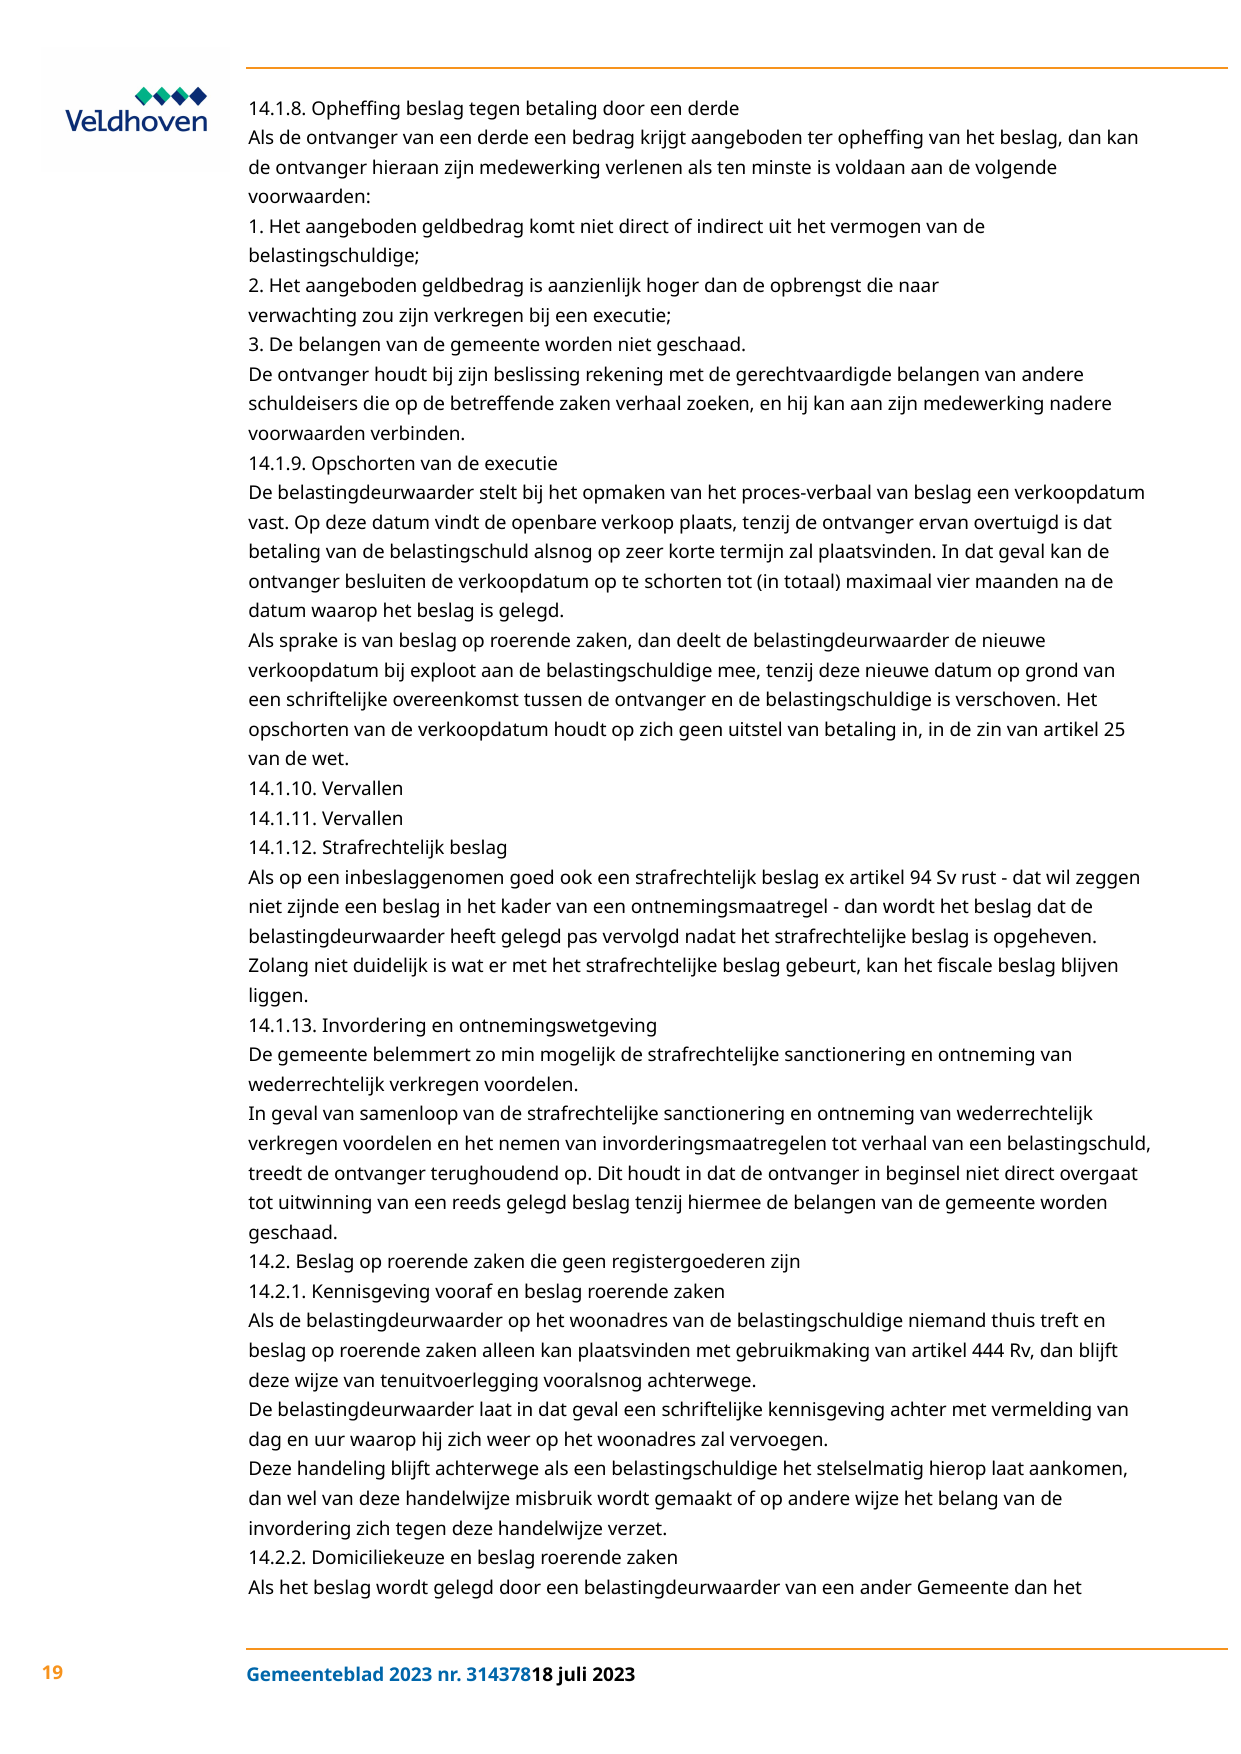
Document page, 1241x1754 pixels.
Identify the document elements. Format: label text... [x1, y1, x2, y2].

text 3. De belangen van de gemeente worden niet geschaad. [248, 331, 1152, 357]
text De belastingdeurwaarder stelt bij het opmaken van het proces-verbaal van beslag een verkoopdatum vast. Op deze datum vindt de openbare verkoop plaats, tenzij de ontvanger ervan overtuigd is dat betaling van de belastingschuld alsnog op zeer korte termijn zal plaatsvinden. In dat geval kan de ontvanger besluiten de verkoopdatum op te schorten tot (in totaal) maximaal vier maanden na de datum waarop het beslag is gelegd. [248, 479, 1152, 623]
text 14.2.2. Domiciliekeuze en beslag roerende zaken [248, 1544, 1152, 1570]
text 14.1.11. Vervallen [248, 805, 1152, 831]
picture [41, 47, 231, 172]
text Als sprake is van beslag op roerende zaken, dan deelt de belastingdeurwaarder de nieuwe verkoopdatum bij exploot aan de belastingschuldige mee, tenzij deze nieuwe datum op grond van een schriftelijke overeenkomst tussen de ontvanger en de belastingschuldige is verschoven. Het opschorten van de verkoopdatum houdt op zich geen uitstel van betaling in, in de zin van artikel 25 van de wet. [248, 627, 1152, 771]
text Als de ontvanger van een derde een bedrag krijgt aangeboden ter opheffing van het beslag, dan kan de ontvanger hieraan zijn medewerking verlenen als ten minste is voldaan aan de volgende voorwaarden: [248, 124, 1152, 209]
text 14.1.9. Opschorten van de executie [248, 450, 1152, 476]
text 14.1.10. Vervallen [248, 775, 1152, 801]
text Zolang niet duidelijk is wat er met het strafrechtelijke beslag gebeurt, kan het fiscale beslag blijven liggen. [248, 953, 1152, 1008]
text verwachting zou zijn verkregen bij een executie; [248, 302, 1152, 328]
text 14.1.8. Opheffing beslag tegen betaling door een derde [248, 95, 1152, 121]
text belastingschuldige; [248, 243, 1152, 268]
text De ontvanger houdt bij zijn beslissing rekening met de gerechtvaardigde belangen van andere schuldeisers die op de betreffende zaken verhaal zoeken, en hij kan aan zijn medewerking nadere voorwaarden verbinden. [248, 361, 1152, 446]
text 14.2.1. Kennisgeving vooraf en beslag roerende zaken [248, 1278, 1152, 1304]
text 2. Het aangeboden geldbedrag is aanzienlijk hoger dan de opbrengst die naar [248, 272, 1152, 298]
text 14.1.12. Strafrechtelijk beslag [248, 834, 1152, 860]
text Als op een inbeslaggenomen goed ook een strafrechtelijk beslag ex artikel 94 Sv rust - dat wil zeggen niet zijnde een beslag in het kader van een ontnemingsmaatregel - dan wordt het beslag dat de belastingdeurwaarder heeft gelegd pas vervolgd nadat het strafrechtelijke beslag is opgeheven. [248, 864, 1152, 949]
text 1. Het aangeboden geldbedrag komt niet direct of indirect uit het vermogen van de [248, 213, 1152, 239]
text Als de belastingdeurwaarder op het woonadres van de belastingschuldige niemand thuis treft en beslag op roerende zaken alleen kan plaatsvinden met gebruikmaking van artikel 444 Rv, dan blijft deze wijze van tenuitvoerlegging vooralsnog achterwege. [248, 1308, 1152, 1393]
text 14.2. Beslag op roerende zaken die geen registergoederen zijn [248, 1248, 1152, 1274]
text Deze handeling blijft achterwege als een belastingschuldige het stelselmatig hierop laat aankomen, dan wel van deze handelwijze misbruik wordt gemaakt of op andere wijze het belang van de invordering zich tegen deze handelwijze verzet. [248, 1456, 1152, 1541]
text De belastingdeurwaarder laat in dat geval een schriftelijke kennisgeving achter met vermelding van dag en uur waarop hij zich weer op het woonadres zal vervoegen. [248, 1396, 1152, 1452]
text 14.1.13. Invordering en ontnemingswetgeving [248, 1012, 1152, 1038]
text In geval van samenloop van de strafrechtelijke sanctionering en ontneming van wederrechtelijk verkregen voordelen en het nemen van invorderingsmaatregelen tot verhaal van een belastingschuld, treedt de ontvanger terughoudend op. Dit houdt in dat de ontvanger in beginsel niet direct overgaat tot uitwinning van een reeds gelegd beslag tenzij hiermee de belangen van de gemeente worden geschaad. [248, 1101, 1152, 1245]
text De gemeente belemmert zo min mogelijk de strafrechtelijke sanctionering en ontneming van wederrechtelijk verkregen voordelen. [248, 1041, 1152, 1097]
text Als het beslag wordt gelegd door een belastingdeurwaarder van een ander Gemeente dan het [248, 1574, 1152, 1600]
